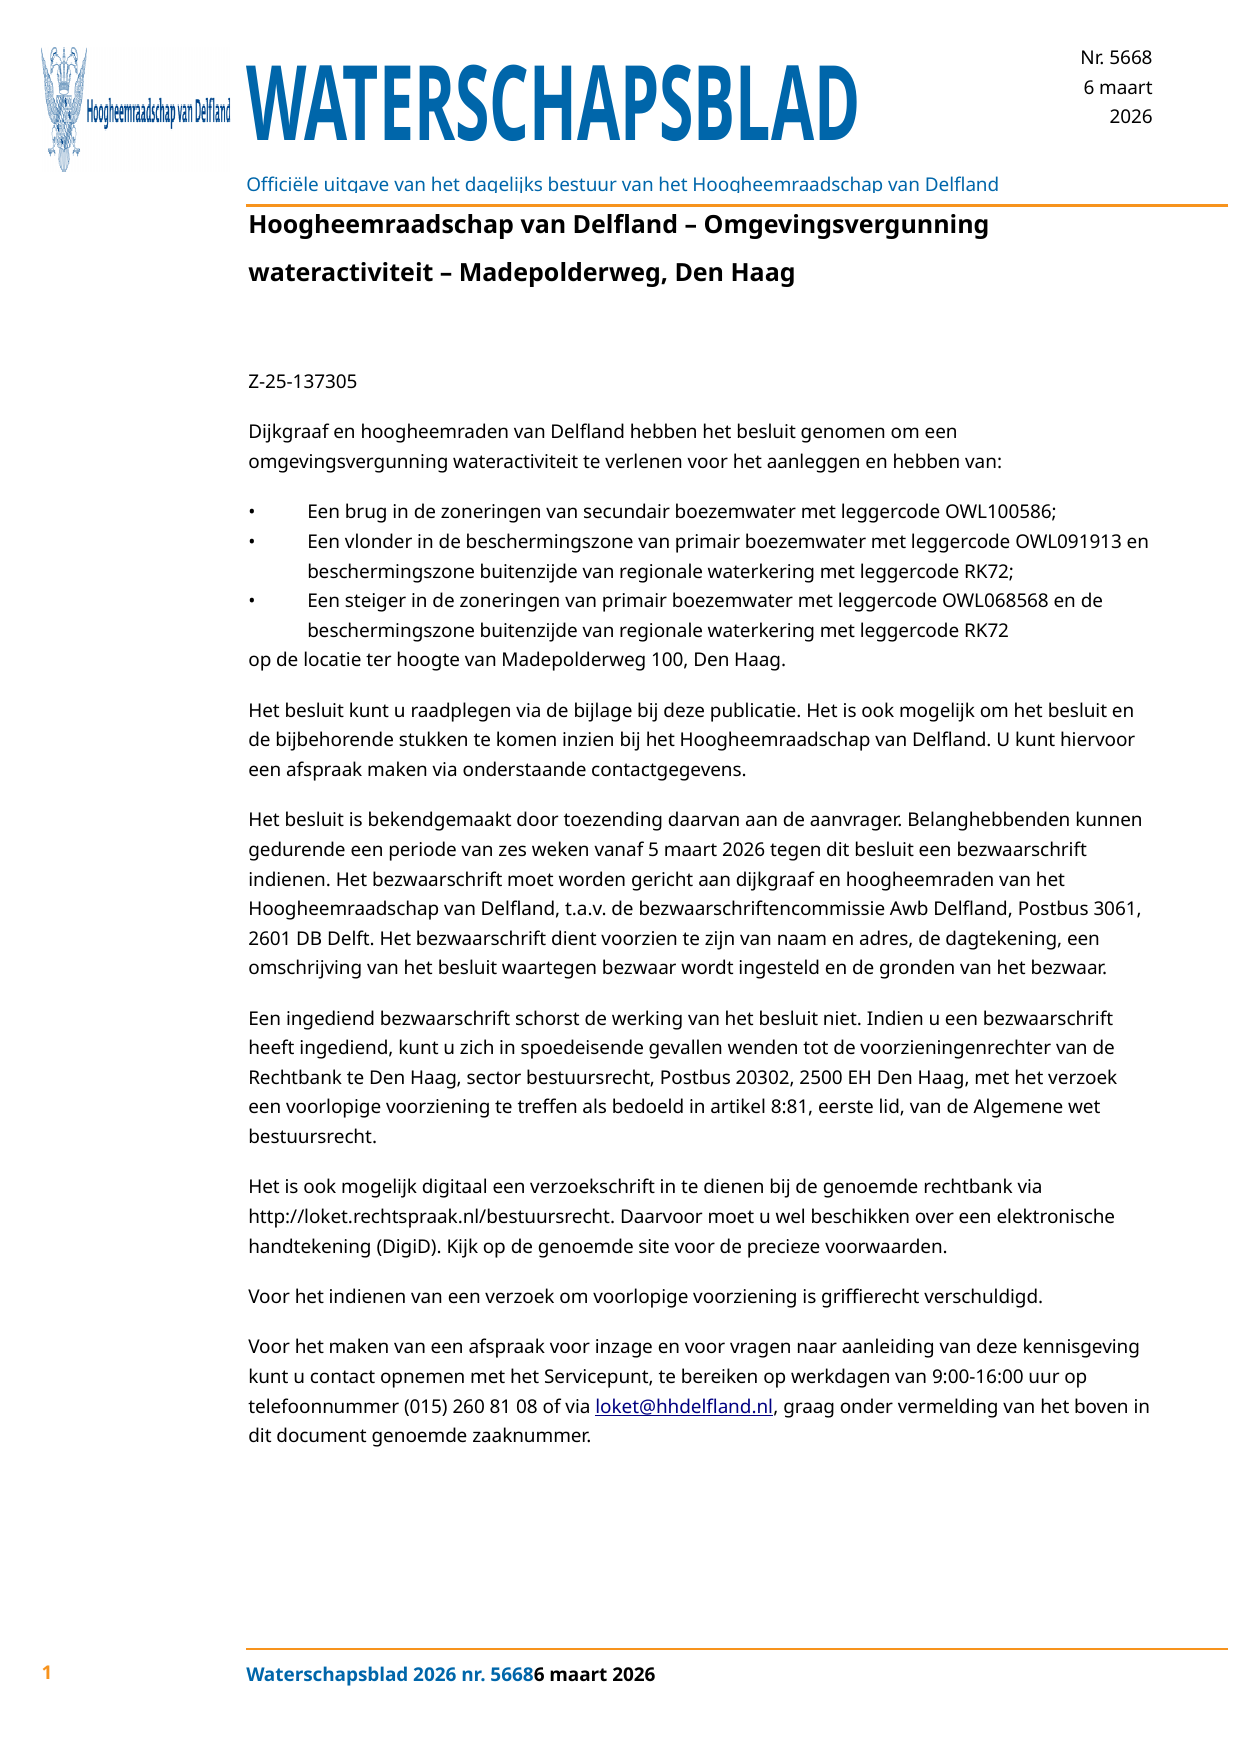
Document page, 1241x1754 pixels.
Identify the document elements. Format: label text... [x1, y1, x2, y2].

list Een vlonder in de beschermingszone van primair boezemwater met leggercode OWL091913 en beschermingszone buitenzijde van regionale waterkering met leggercode RK72; [248, 528, 1152, 584]
text Dijkgraaf en hoogheemraden van Delfland hebben het besluit genomen om een omgevingsvergunning wateractiviteit te verlenen voor het aanleggen en hebben van: [248, 419, 1152, 474]
text op de locatie ter hoogte van Madepolderweg 100, Den Haag. [248, 647, 1152, 672]
picture [41, 47, 231, 172]
text Voor het maken van een afspraak voor inzage en voor vragen naar aanleiding van deze kennisgeving kunt u contact opnemen met het Servicepunt, te bereiken op werkdagen van 9:00-16:00 uur op telefoonnummer (015) 260 81 08 of via loket@hhdelfland.nl, graag onder vermelding van het boven in dit document genoemde zaaknummer. [248, 1334, 1152, 1448]
text Het is ook mogelijk digitaal een verzoekschrift in te dienen bij de genoemde rechtbank via http://loket.rechtspraak.nl/bestuursrecht. Daarvoor moet u wel beschikken over een elektronische handtekening (DigiD). Kijk op de genoemde site voor de precieze voorwaarden. [248, 1174, 1152, 1259]
text Z-25-137305 [248, 368, 1152, 394]
text Voor het indienen van een verzoek om voorlopige voorziening is griffierecht verschuldigd. [248, 1283, 1152, 1309]
list Een brug in de zoneringen van secundair boezemwater met leggercode OWL100586; [248, 499, 1152, 524]
text Hoogheemraadschap van Delfland – Omgevingsvergunning wateractiviteit – Madepolderweg, Den Haag [248, 207, 1152, 288]
text Het besluit is bekendgemaakt door toezending daarvan aan de aanvrager. Belanghebbenden kunnen gedurende een periode van zes weken vanaf 5 maart 2026 tegen dit besluit een bezwaarschrift indienen. Het bezwaarschrift moet worden gericht aan dijkgraaf en hoogheemraden van het Hoogheemraadschap van Delfland, t.a.v. de bezwaarschriftencommissie Awb Delfland, Postbus 3061, 2601 DB Delft. Het bezwaarschrift dient voorzien te zijn van naam en adres, de dagtekening, een omschrijving van het besluit waartegen bezwaar wordt ingesteld en de gronden van het bezwaar. [248, 807, 1152, 980]
text Het besluit kunt u raadplegen via de bijlage bij deze publicatie. Het is ook mogelijk om het besluit en de bijbehorende stukken te komen inzien bij het Hoogheemraadschap van Delfland. U kunt hiervoor een afspraak maken via onderstaande contactgegevens. [248, 697, 1152, 782]
text Een ingediend bezwaarschrift schorst de werking van het besluit niet. Indien u een bezwaarschrift heeft ingediend, kunt u zich in spoedeisende gevallen wenden tot de voorzieningenrechter van de Rechtbank te Den Haag, sector bestuursrecht, Postbus 20302, 2500 EH Den Haag, met het verzoek een voorlopige voorziening te treffen als bedoeld in artikel 8:81, eerste lid, van de Algemene wet bestuursrecht. [248, 1005, 1152, 1149]
list Een steiger in de zoneringen van primair boezemwater met leggercode OWL068568 en de beschermingszone buitenzijde van regionale waterkering met leggercode RK72 [248, 587, 1152, 643]
